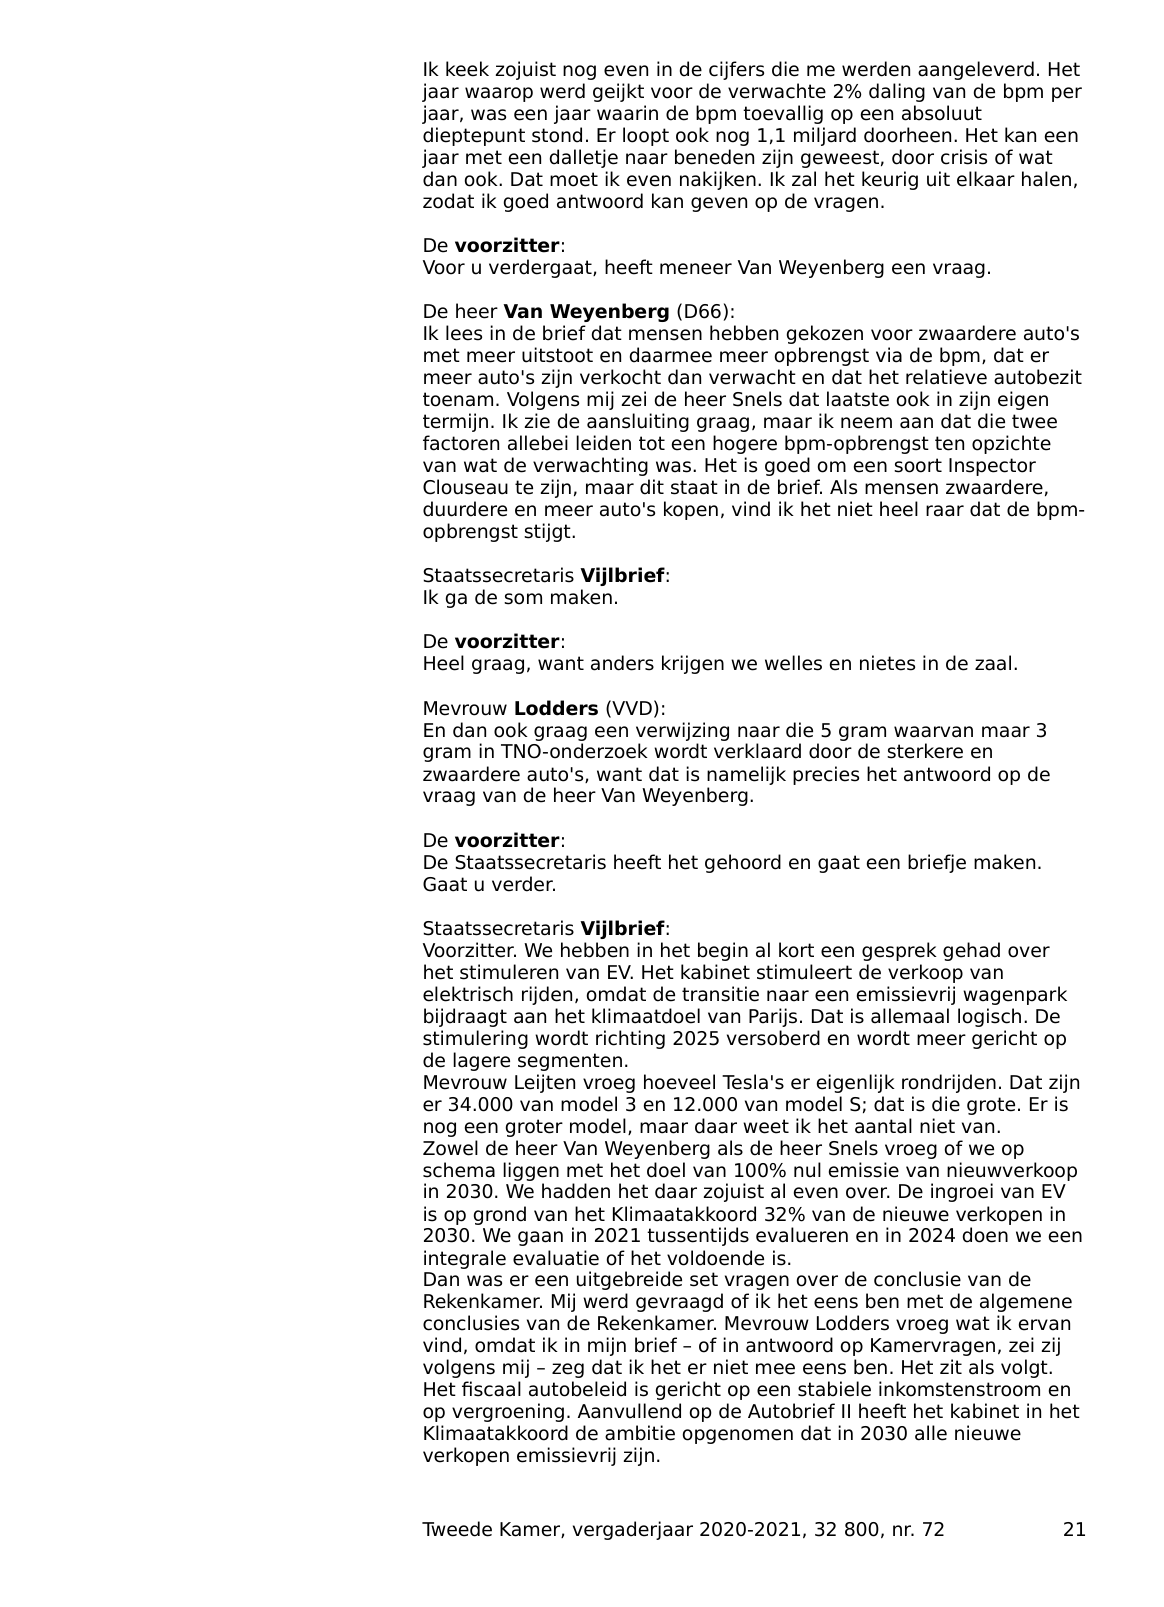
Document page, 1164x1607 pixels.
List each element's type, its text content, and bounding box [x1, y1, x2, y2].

text Staatssecretaris Vijlbrief: [422, 565, 1087, 587]
text Heel graag, want anders krijgen we welles en nietes in de zaal. [422, 653, 1087, 675]
text Ik keek zojuist nog even in de cijfers die me werden aangeleverd. Het jaar waarop werd geijkt voor de verwachte 2% daling van de bpm per jaar, was een jaar waarin de bpm toevallig op een absoluut dieptepunt stond. Er loopt ook nog 1,1 miljard doorheen. Het kan een jaar met een dalletje naar beneden zijn geweest, door crisis of wat dan ook. Dat moet ik even nakijken. Ik zal het keurig uit elkaar halen, zodat ik goed antwoord kan geven op de vragen. [422, 59, 1087, 213]
text Mevrouw Leijten vroeg hoeveel Tesla's er eigenlijk rondrijden. Dat zijn er 34.000 van model 3 en 12.000 van model S; dat is die grote. Er is nog een groter model, maar daar weet ik het aantal niet van. [422, 1072, 1087, 1137]
text Ik lees in de brief dat mensen hebben gekozen voor zwaardere auto's met meer uitstoot en daarmee meer opbrengst via de bpm, dat er meer auto's zijn verkocht dan verwacht en dat het relatieve autobezit toenam. Volgens mij zei de heer Snels dat laatste ook in zijn eigen termijn. Ik zie de aansluiting graag, maar ik neem aan dat die twee factoren allebei leiden tot een hogere bpm-opbrengst ten opzichte van wat de verwachting was. Het is goed om een soort Inspector Clouseau te zijn, maar dit staat in de brief. Als mensen zwaardere, duurdere en meer auto's kopen, vind ik het niet heel raar dat de bpm-opbrengst stijgt. [422, 323, 1087, 543]
text De heer Van Weyenberg (D66): [422, 301, 1087, 323]
text Voor u verdergaat, heeft meneer Van Weyenberg een vraag. [422, 257, 1087, 279]
text De Staatssecretaris heeft het gehoord en gaat een briefje maken. Gaat u verder. [422, 852, 1087, 896]
text De voorzitter: [422, 235, 1087, 257]
text De voorzitter: [422, 829, 1087, 852]
text Mevrouw Lodders (VVD): [422, 697, 1087, 719]
text Staatssecretaris Vijlbrief: [422, 918, 1087, 940]
text En dan ook graag een verwijzing naar die 5 gram waarvan maar 3 gram in TNO-onderzoek wordt verklaard door de sterkere en zwaardere auto's, want dat is namelijk precies het antwoord op de vraag van de heer Van Weyenberg. [422, 719, 1087, 807]
text Ik ga de som maken. [422, 587, 1087, 609]
text Dan was er een uitgebreide set vragen over de conclusie van de Rekenkamer. Mij werd gevraagd of ik het eens ben met de algemene conclusies van de Rekenkamer. Mevrouw Lodders vroeg wat ik ervan vind, omdat ik in mijn brief – of in antwoord op Kamervragen, zei zij volgens mij – zeg dat ik het er niet mee eens ben. Het zit als volgt. Het fiscaal autobeleid is gericht op een stabiele inkomstenstroom en op vergroening. Aanvullend op de Autobrief II heeft het kabinet in het Klimaatakkoord de ambitie opgenomen dat in 2030 alle nieuwe verkopen emissievrij zijn. [422, 1269, 1087, 1467]
text De voorzitter: [422, 631, 1087, 653]
text Voorzitter. We hebben in het begin al kort een gesprek gehad over het stimuleren van EV. Het kabinet stimuleert de verkoop van elektrisch rijden, omdat de transitie naar een emissievrij wagenpark bijdraagt aan het klimaatdoel van Parijs. Dat is allemaal logisch. De stimulering wordt richting 2025 versoberd en wordt meer gericht op de lagere segmenten. [422, 940, 1087, 1072]
text Zowel de heer Van Weyenberg als de heer Snels vroeg of we op schema liggen met het doel van 100% nul emissie van nieuwverkoop in 2030. We hadden het daar zojuist al even over. De ingroei van EV is op grond van het Klimaatakkoord 32% van de nieuwe verkopen in 2030. We gaan in 2021 tussentijds evalueren en in 2024 doen we een integrale evaluatie of het voldoende is. [422, 1137, 1087, 1269]
